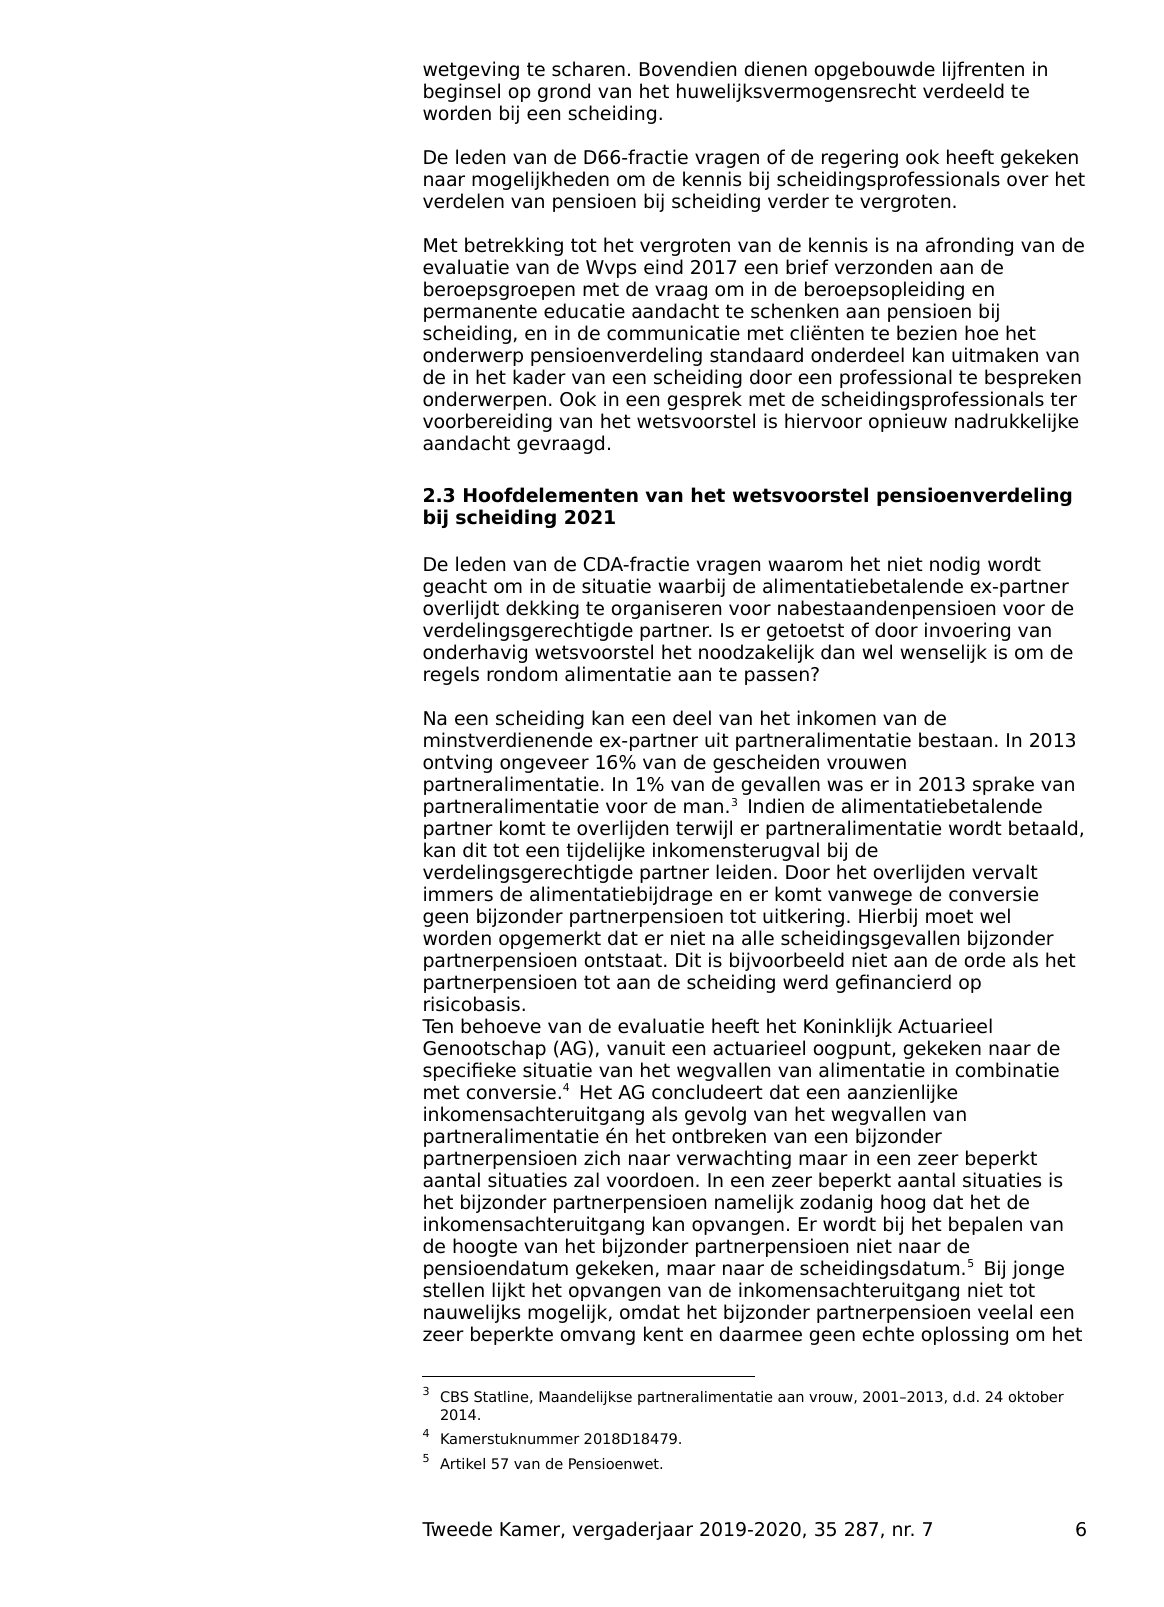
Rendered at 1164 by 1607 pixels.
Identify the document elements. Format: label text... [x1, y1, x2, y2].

text De leden van de D66-fractie vragen of de regering ook heeft gekeken naar mogelijkheden om de kennis bij scheidingsprofessionals over het verdelen van pensioen bij scheiding verder te vergroten. [422, 147, 1087, 213]
text CBS Statline, Maandelijkse partneralimentatie aan vrouw, 2001–2013, d.d. 24 oktober 2014. [422, 1385, 1087, 1424]
text De leden van de CDA-fractie vragen waarom het niet nodig wordt geacht om in de situatie waarbij de alimentatiebetalende ex-partner overlijdt dekking te organiseren voor nabestaandenpensioen voor de verdelingsgerechtigde partner. Is er getoetst of door invoering van onderhavig wetsvoorstel het noodzakelijk dan wel wenselijk is om de regels rondom alimentatie aan te passen? [422, 554, 1087, 686]
text wetgeving te scharen. Bovendien dienen opgebouwde lijfrenten in beginsel op grond van het huwelijksvermogensrecht verdeeld te worden bij een scheiding. [422, 59, 1087, 125]
text Met betrekking tot het vergroten van de kennis is na afronding van de evaluatie van de Wvps eind 2017 een brief verzonden aan de beroepsgroepen met de vraag om in de beroepsopleiding en permanente educatie aandacht te schenken aan pensioen bij scheiding, en in de communicatie met cliënten te bezien hoe het onderwerp pensioenverdeling standaard onderdeel kan uitmaken van de in het kader van een scheiding door een professional te bespreken onderwerpen. Ook in een gesprek met de scheidingsprofessionals ter voorbereiding van het wetsvoorstel is hiervoor opnieuw nadrukkelijke aandacht gevraagd. [422, 235, 1087, 455]
subtitle 2.3 Hoofdelementen van het wetsvoorstel pensioenverdeling bij scheiding 2021 [422, 485, 1087, 529]
text Na een scheiding kan een deel van het inkomen van de minstverdienende ex-partner uit partneralimentatie bestaan. In 2013 ontving ongeveer 16% van de gescheiden vrouwen partneralimentatie. In 1% van de gevallen was er in 2013 sprake van partneralimentatie voor de man. Indien de alimentatiebetalende partner komt te overlijden terwijl er partneralimentatie wordt betaald, kan dit tot een tijdelijke inkomensterugval bij de verdelingsgerechtigde partner leiden. Door het overlijden vervalt immers de alimentatiebijdrage en er komt vanwege de conversie geen bijzonder partnerpensioen tot uitkering. Hierbij moet wel worden opgemerkt dat er niet na alle scheidingsgevallen bijzonder partnerpensioen ontstaat. Dit is bijvoorbeeld niet aan de orde als het partnerpensioen tot aan de scheiding werd gefinancierd op risicobasis. [422, 708, 1087, 1016]
text Kamerstuknummer 2018D18479. [422, 1427, 1087, 1449]
text Artikel 57 van de Pensioenwet. [422, 1452, 1087, 1474]
text Ten behoeve van de evaluatie heeft het Koninklijk Actuarieel Genootschap (AG), vanuit een actuarieel oogpunt, gekeken naar de specifieke situatie van het wegvallen van alimentatie in combinatie met conversie. Het AG concludeert dat een aanzienlijke inkomensachteruitgang als gevolg van het wegvallen van partneralimentatie én het ontbreken van een bijzonder partnerpensioen zich naar verwachting maar in een zeer beperkt aantal situaties zal voordoen. In een zeer beperkt aantal situaties is het bijzonder partnerpensioen namelijk zodanig hoog dat het de inkomensachteruitgang kan opvangen. Er wordt bij het bepalen van de hoogte van het bijzonder partnerpensioen niet naar de pensioendatum gekeken, maar naar de scheidingsdatum. Bij jonge stellen lijkt het opvangen van de inkomensachteruitgang niet tot nauwelijks mogelijk, omdat het bijzonder partnerpensioen veelal een zeer beperkte omvang kent en daarmee geen echte oplossing om het [422, 1016, 1087, 1346]
